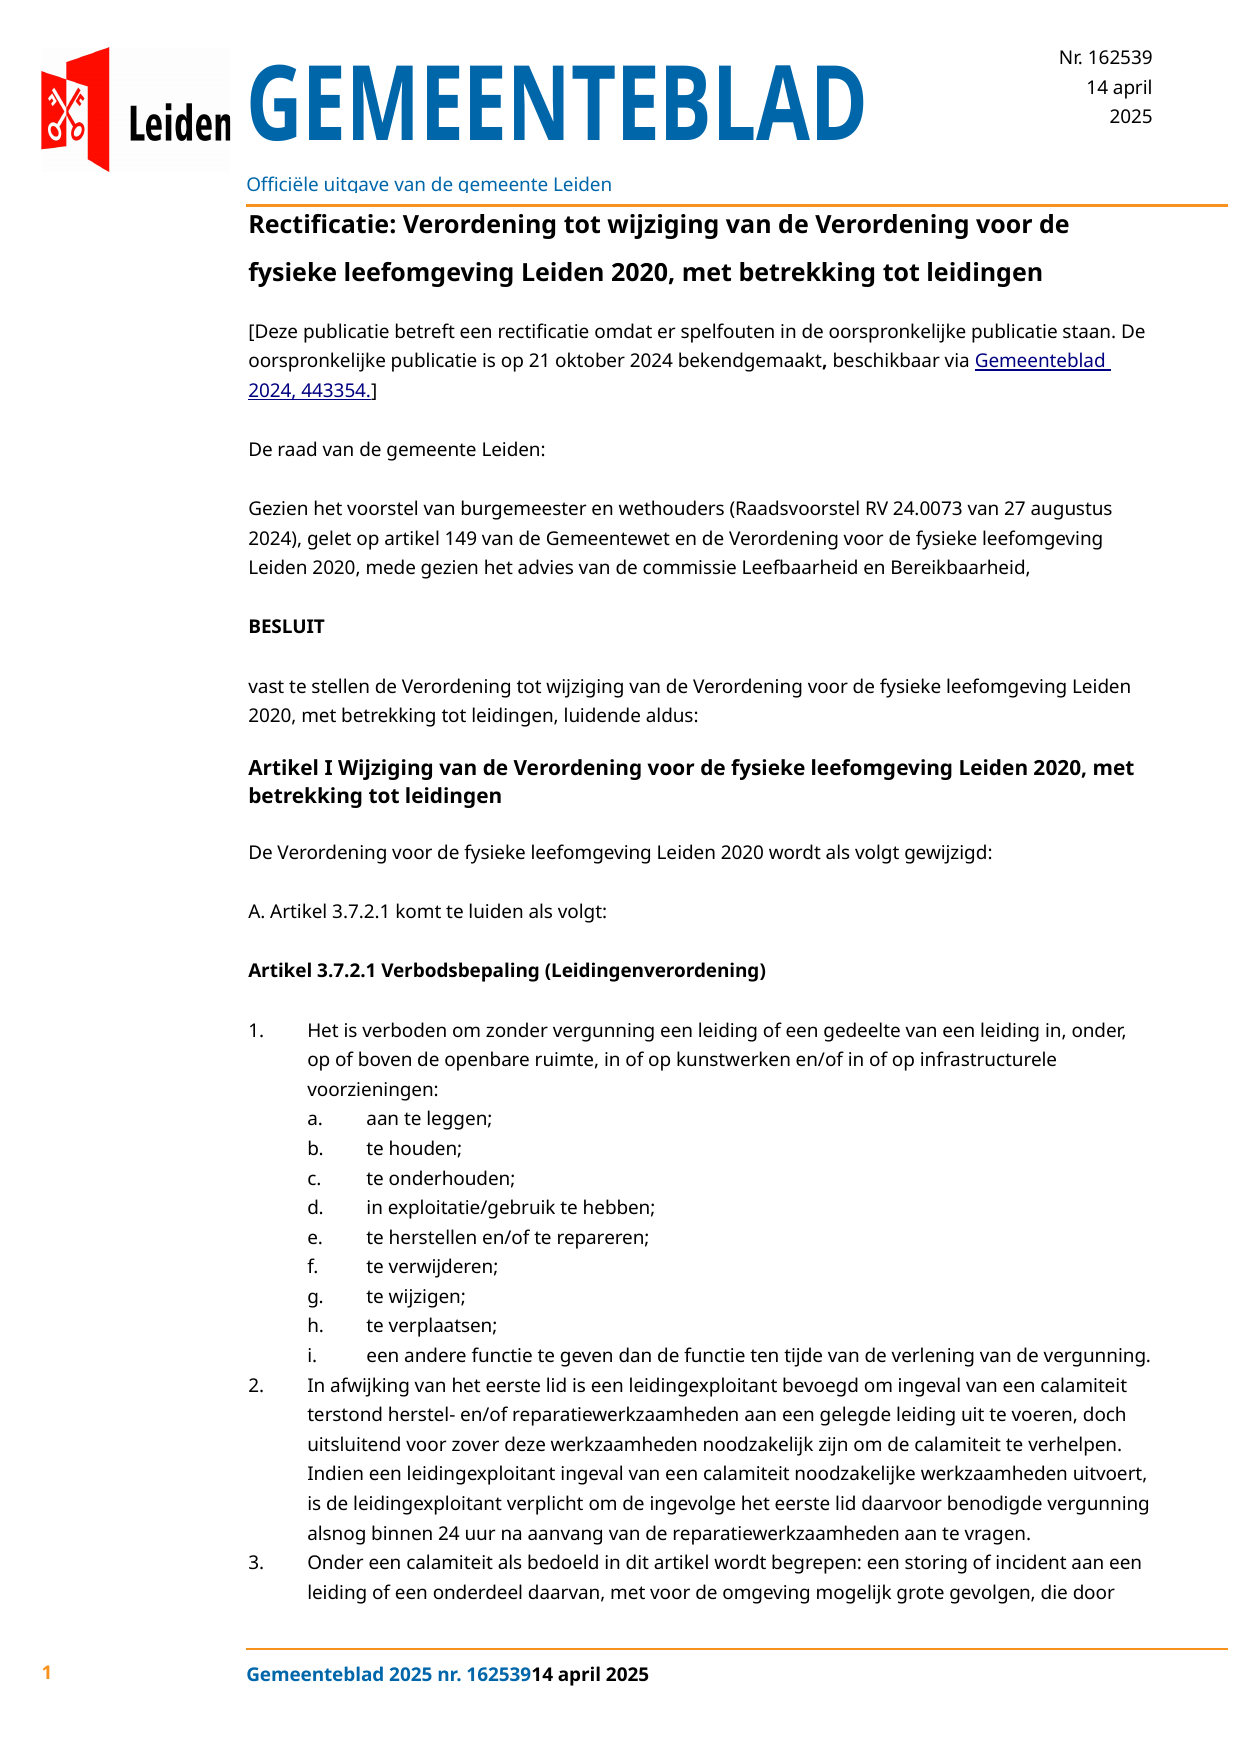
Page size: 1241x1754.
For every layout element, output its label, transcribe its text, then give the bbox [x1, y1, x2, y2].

picture [41, 47, 231, 172]
list een andere functie te geven dan de functie ten tijde van de verlening van de vergunning. [307, 1342, 1152, 1368]
text Rectificatie: Verordening tot wijziging van de Verordening voor de fysieke leefomgeving Leiden 2020, met betrekking tot leidingen [248, 207, 1152, 288]
list Onder een calamiteit als bedoeld in dit artikel wordt begrepen: een storing of incident aan een leiding of een onderdeel daarvan, met voor de omgeving mogelijk grote gevolgen, die door [248, 1549, 1152, 1605]
text [Deze publicatie betreft een rectificatie omdat er spelfouten in de oorspronkelijke publicatie staan. De oorspronkelijke publicatie is op 21 oktober 2024 bekendgemaakt, beschikbaar via Gemeenteblad 2024, 443354.] [248, 318, 1152, 403]
text De Verordening voor de fysieke leefomgeving Leiden 2020 wordt als volgt gewijzigd: [248, 839, 1152, 865]
text Gezien het voorstel van burgemeester en wethouders (Raadsvoorstel RV 24.0073 van 27 augustus 2024), gelet op artikel 149 van de Gemeentewet en de Verordening voor de fysieke leefomgeving Leiden 2020, mede gezien het advies van de commissie Leefbaarheid en Bereikbaarheid, [248, 495, 1152, 580]
text Artikel I Wijziging van de Verordening voor de fysieke leefomgeving Leiden 2020, met betrekking tot leidingen [248, 753, 1152, 810]
list Het is verboden om zonder vergunning een leiding of een gedeelte van een leiding in, onder, op of boven de openbare ruimte, in of op kunstwerken en/of in of op infrastructurele voorzieningen: [248, 1017, 1152, 1102]
list te verplaatsen; [307, 1313, 1152, 1338]
list te houden; [307, 1135, 1152, 1161]
list te herstellen en/of te repareren; [307, 1224, 1152, 1250]
list te wijzigen; [307, 1283, 1152, 1309]
text A. Artikel 3.7.2.1 komt te luiden als volgt: [248, 898, 1152, 924]
text Artikel 3.7.2.1 Verbodsbepaling (Leidingenverordening) [248, 958, 1152, 983]
list te verwijderen; [307, 1253, 1152, 1279]
text De raad van de gemeente Leiden: [248, 436, 1152, 462]
list In afwijking van het eerste lid is een leidingexploitant bevoegd om ingeval van een calamiteit terstond herstel- en/of reparatiewerkzaamheden aan een gelegde leiding uit te voeren, doch uitsluitend voor zover deze werkzaamheden noodzakelijk zijn om de calamiteit te verhelpen. Indien een leidingexploitant ingeval van een calamiteit noodzakelijke werkzaamheden uitvoert, is de leidingexploitant verplicht om de ingevolge het eerste lid daarvoor benodigde vergunning alsnog binnen 24 uur na aanvang van de reparatiewerkzaamheden aan te vragen. [248, 1372, 1152, 1546]
text vast te stellen de Verordening tot wijziging van de Verordening voor de fysieke leefomgeving Leiden 2020, met betrekking tot leidingen, luidende aldus: [248, 673, 1152, 728]
list in exploitatie/gebruik te hebben; [307, 1194, 1152, 1220]
list aan te leggen; [307, 1106, 1152, 1131]
list te onderhouden; [307, 1165, 1152, 1191]
text BESLUIT [248, 614, 1152, 639]
